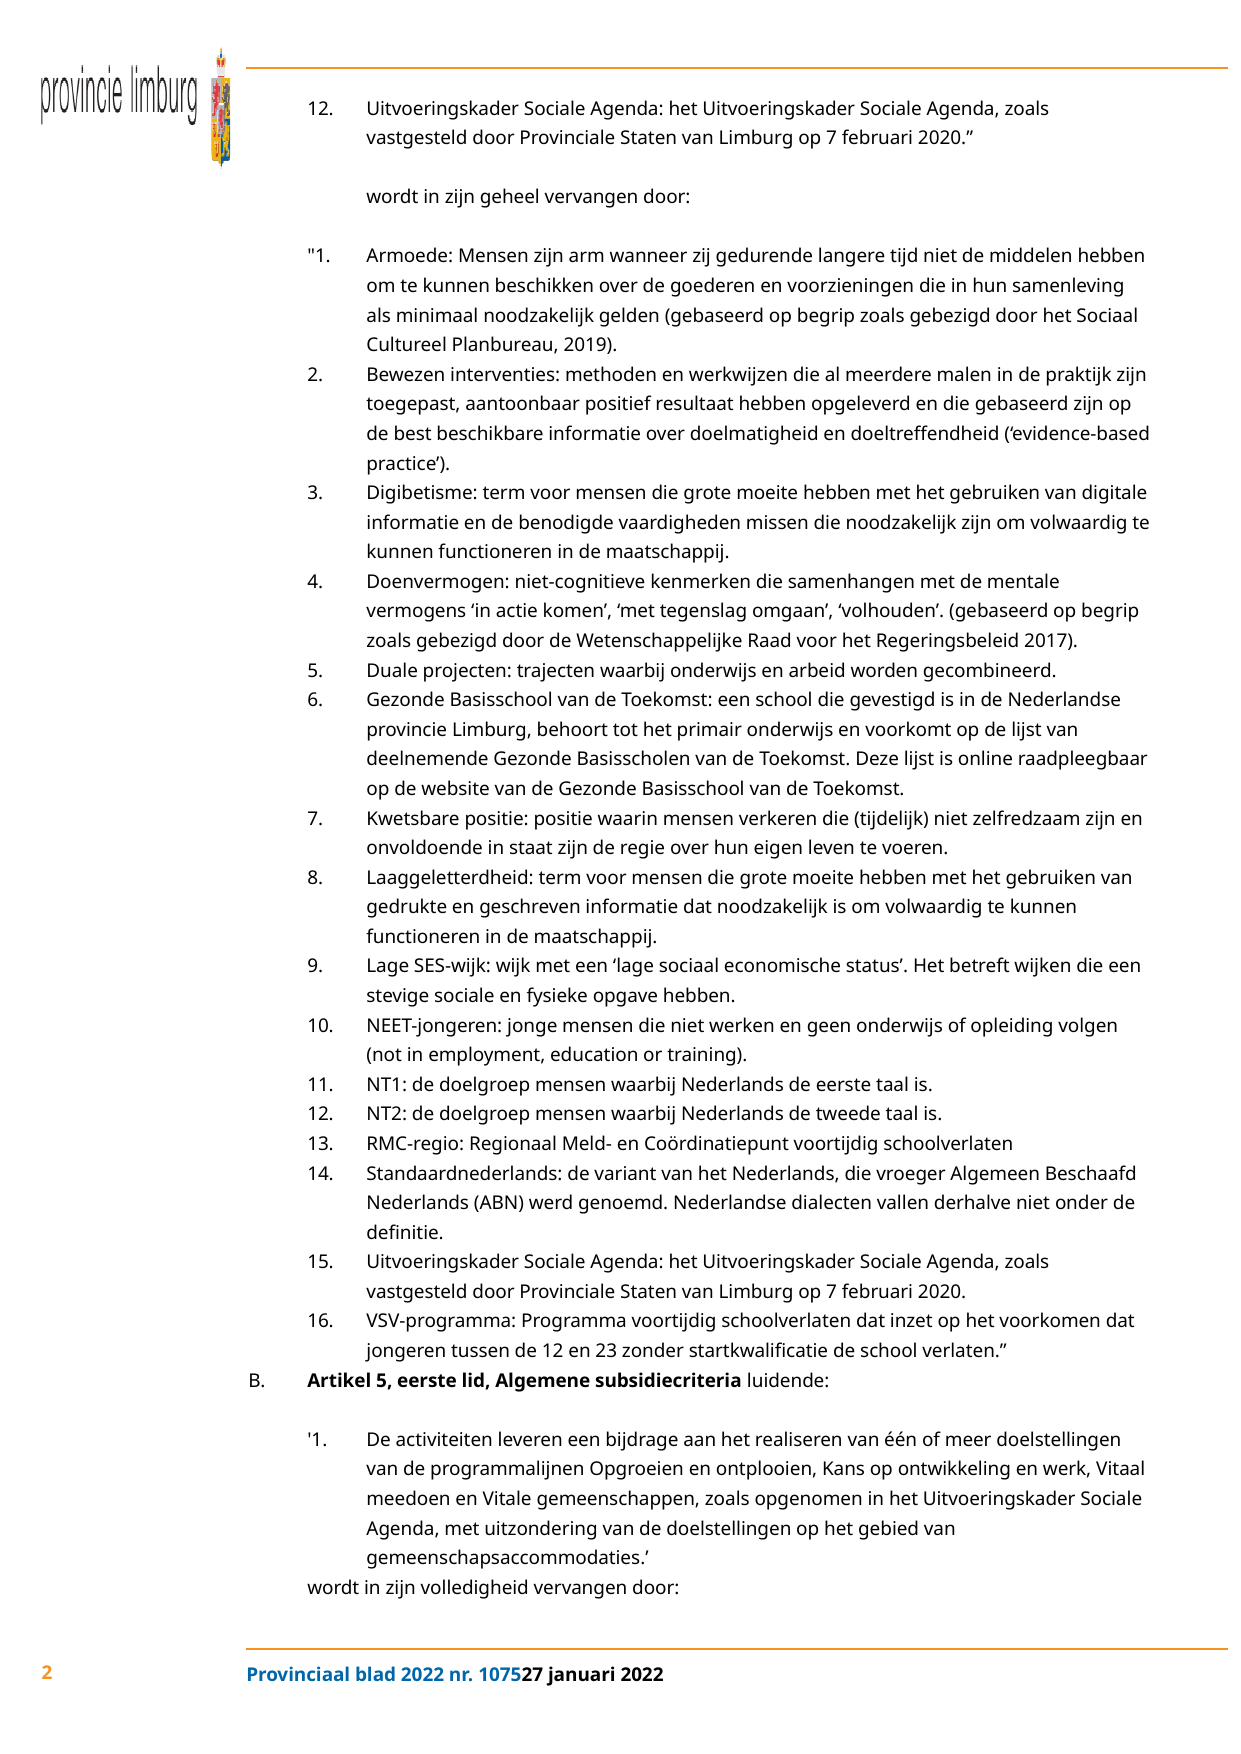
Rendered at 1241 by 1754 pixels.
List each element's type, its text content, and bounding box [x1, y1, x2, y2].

list VSV-programma: Programma voortijdig schoolverlaten dat inzet op het voorkomen dat jongeren tussen de 12 en 23 zonder startkwalificatie de school verlaten.” [307, 1308, 1152, 1363]
list Duale projecten: trajecten waarbij onderwijs en arbeid worden gecombineerd. [307, 657, 1152, 683]
list wordt in zijn volledigheid vervangen door: [248, 1574, 1152, 1600]
list De activiteiten leveren een bijdrage aan het realiseren van één of meer doelstellingen van de programmalijnen Opgroeien en ontplooien, Kans op ontwikkeling en werk, Vitaal meedoen en Vitale gemeenschappen, zoals opgenomen in het Uitvoeringskader Sociale Agenda, met uitzondering van de doelstellingen op het gebied van gemeenschapsaccommodaties.’ [307, 1426, 1152, 1570]
list Laaggeletterdheid: term voor mensen die grote moeite hebben met het gebruiken van gedrukte en geschreven informatie dat noodzakelijk is om volwaardig te kunnen functioneren in de maatschappij. [307, 864, 1152, 949]
list NEET-jongeren: jonge mensen die niet werken en geen onderwijs of opleiding volgen (not in employment, education or training). [307, 1012, 1152, 1067]
list RMC-regio: Regionaal Meld- en Coördinatiepunt voortijdig schoolverlaten [307, 1130, 1152, 1156]
list Uitvoeringskader Sociale Agenda: het Uitvoeringskader Sociale Agenda, zoals vastgesteld door Provinciale Staten van Limburg op 7 februari 2020. [307, 1248, 1152, 1304]
picture [41, 47, 231, 172]
list Armoede: Mensen zijn arm wanneer zij gedurende langere tijd niet de middelen hebben om te kunnen beschikken over de goederen en voorzieningen die in hun samenleving als minimaal noodzakelijk gelden (gebaseerd op begrip zoals gebezigd door het Sociaal Cultureel Planbureau, 2019). [307, 243, 1152, 357]
list Standaardnederlands: de variant van het Nederlands, die vroeger Algemeen Beschaafd Nederlands (ABN) werd genoemd. Nederlandse dialecten vallen derhalve niet onder de definitie. [307, 1160, 1152, 1245]
list Digibetisme: term voor mensen die grote moeite hebben met het gebruiken van digitale informatie en de benodigde vaardigheden missen die noodzakelijk zijn om volwaardig te kunnen functioneren in de maatschappij. [307, 479, 1152, 564]
list Lage SES-wijk: wijk met een ‘lage sociaal economische status’. Het betreft wijken die een stevige sociale en fysieke opgave hebben. [307, 953, 1152, 1008]
list Gezonde Basisschool van de Toekomst: een school die gevestigd is in de Nederlandse provincie Limburg, behoort tot het primair onderwijs en voorkomt op de lijst van deelnemende Gezonde Basisscholen van de Toekomst. Deze lijst is online raadpleegbaar op de website van de Gezonde Basisschool van de Toekomst. [307, 686, 1152, 801]
list Artikel 5, eerste lid, Algemene subsidiecriteria luidende: [248, 1367, 1152, 1393]
list Bewezen interventies: methoden en werkwijzen die al meerdere malen in de praktijk zijn toegepast, aantoonbaar positief resultaat hebben opgeleverd en die gebaseerd zijn op de best beschikbare informatie over doelmatigheid en doeltreffendheid (‘evidence-based practice’). [307, 361, 1152, 476]
list NT1: de doelgroep mensen waarbij Nederlands de eerste taal is. [307, 1071, 1152, 1097]
list Uitvoeringskader Sociale Agenda: het Uitvoeringskader Sociale Agenda, zoals vastgesteld door Provinciale Staten van Limburg op 7 februari 2020.” [307, 95, 1152, 150]
list Kwetsbare positie: positie waarin mensen verkeren die (tijdelijk) niet zelfredzaam zijn en onvoldoende in staat zijn de regie over hun eigen leven te voeren. [307, 805, 1152, 860]
list NT2: de doelgroep mensen waarbij Nederlands de tweede taal is. [307, 1101, 1152, 1126]
list wordt in zijn geheel vervangen door: [307, 183, 1152, 209]
list Doenvermogen: niet-cognitieve kenmerken die samenhangen met de mentale vermogens ‘in actie komen’, ‘met tegenslag omgaan’, ‘volhouden’. (gebaseerd op begrip zoals gebezigd door de Wetenschappelijke Raad voor het Regeringsbeleid 2017). [307, 568, 1152, 653]
